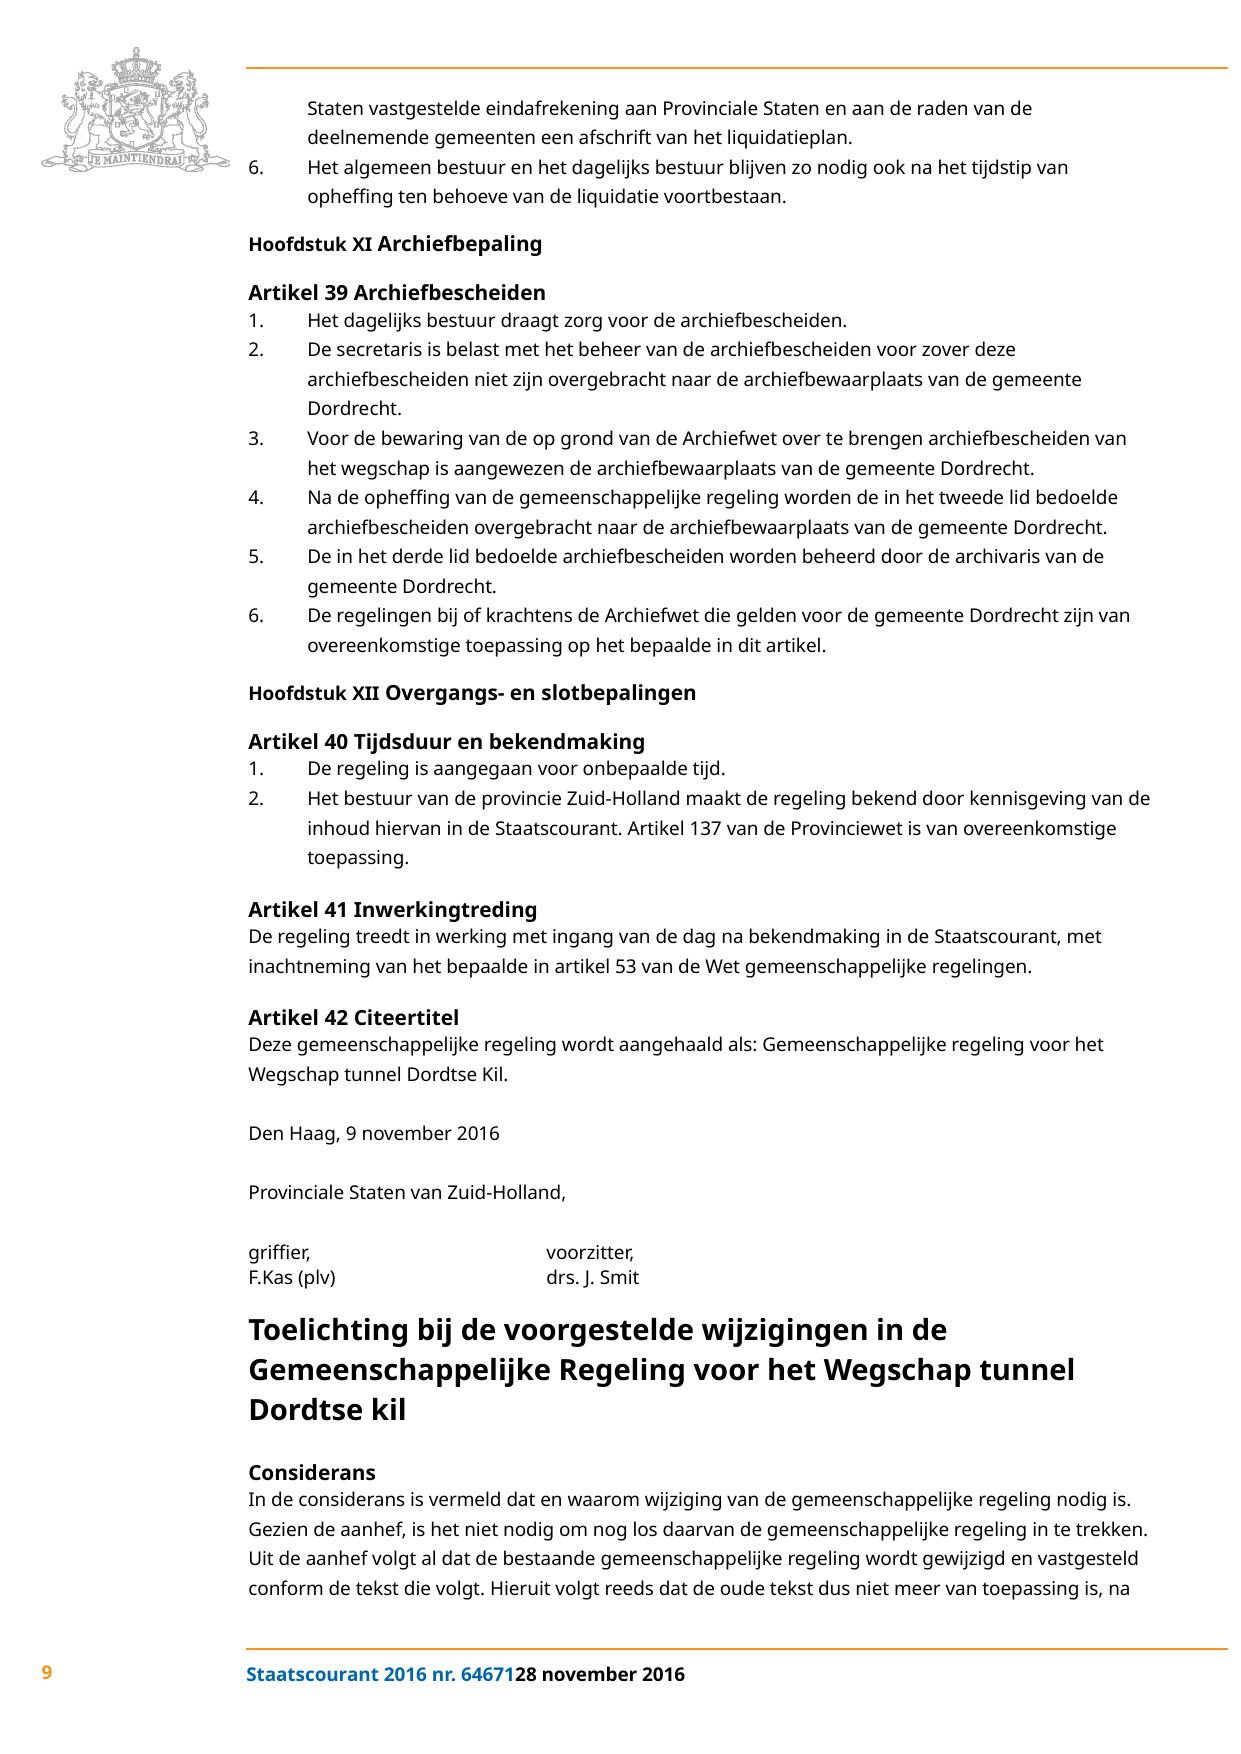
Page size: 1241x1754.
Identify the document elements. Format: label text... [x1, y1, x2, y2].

table_cell drs. J. Smit [546, 1265, 1152, 1290]
list Het algemeen bestuur en het dagelijks bestuur blijven zo nodig ook na het tijdstip van opheffing ten behoeve van de liquidatie voortbestaan. [248, 154, 1152, 209]
list Na de opheffing van de gemeenschappelijke regeling worden de in het tweede lid bedoelde archiefbescheiden overgebracht naar de archiefbewaarplaats van de gemeente Dordrecht. [248, 484, 1152, 540]
list De in het derde lid bedoelde archiefbescheiden worden beheerd door de archivaris van de gemeente Dordrecht. [248, 543, 1152, 599]
text Artikel 42 Citeertitel [248, 1003, 1152, 1032]
list Staten vastgestelde eindafrekening aan Provinciale Staten en aan de raden van de deelnemende gemeenten een afschrift van het liquidatieplan. [248, 95, 1152, 150]
table_cell F.Kas (plv) [248, 1265, 546, 1290]
text Deze gemeenschappelijke regeling wordt aangehaald als: Gemeenschappelijke regeling voor het Wegschap tunnel Dordtse Kil. [248, 1032, 1152, 1087]
list De secretaris is belast met het beheer van de archiefbescheiden voor zover deze archiefbescheiden niet zijn overgebracht naar de archiefbewaarplaats van de gemeente Dordrecht. [248, 336, 1152, 421]
picture [41, 47, 231, 172]
list Het dagelijks bestuur draagt zorg voor de archiefbescheiden. [248, 307, 1152, 333]
text De regeling treedt in werking met ingang van de dag na bekendmaking in de Staatscourant, met inachtneming van het bepaalde in artikel 53 van de Wet gemeenschappelijke regelingen. [248, 923, 1152, 978]
text Artikel 41 Inwerkingtreding [248, 895, 1152, 923]
text Considerans [248, 1458, 1152, 1486]
text Hoofdstuk XI Archiefbepaling [248, 229, 1152, 258]
text Den Haag, 9 november 2016 [248, 1120, 1152, 1146]
text Artikel 40 Tijdsduur en bekendmaking [248, 727, 1152, 756]
list De regeling is aangegaan voor onbepaalde tijd. [248, 756, 1152, 781]
table_header griffier, [248, 1239, 546, 1264]
list Voor de bewaring van de op grond van de Archiefwet over te brengen archiefbescheiden van het wegschap is aangewezen de archiefbewaarplaats van de gemeente Dordrecht. [248, 425, 1152, 481]
text Toelichting bij de voorgestelde wijzigingen in de Gemeenschappelijke Regeling voor het Wegschap tunnel Dordtse kil [248, 1309, 1152, 1429]
table_header voorzitter, [546, 1239, 1152, 1264]
text Hoofdstuk XII Overgangs- en slotbepalingen [248, 678, 1152, 706]
text Artikel 39 Archiefbescheiden [248, 278, 1152, 307]
list Het bestuur van de provincie Zuid-Holland maakt de regeling bekend door kennisgeving van de inhoud hiervan in de Staatscourant. Artikel 137 van de Provinciewet is van overeenkomstige toepassing. [248, 785, 1152, 870]
text In de considerans is vermeld dat en waarom wijziging van de gemeenschappelijke regeling nodig is. Gezien de aanhef, is het niet nodig om nog los daarvan de gemeenschappelijke regeling in te trekken. Uit de aanhef volgt al dat de bestaande gemeenschappelijke regeling wordt gewijzigd en vastgesteld conform de tekst die volgt. Hieruit volgt reeds dat de oude tekst dus niet meer van toepassing is, na [248, 1486, 1152, 1601]
text Provinciale Staten van Zuid-Holland, [248, 1179, 1152, 1205]
list De regelingen bij of krachtens de Archiefwet die gelden voor de gemeente Dordrecht zijn van overeenkomstige toepassing op het bepaalde in dit artikel. [248, 603, 1152, 658]
